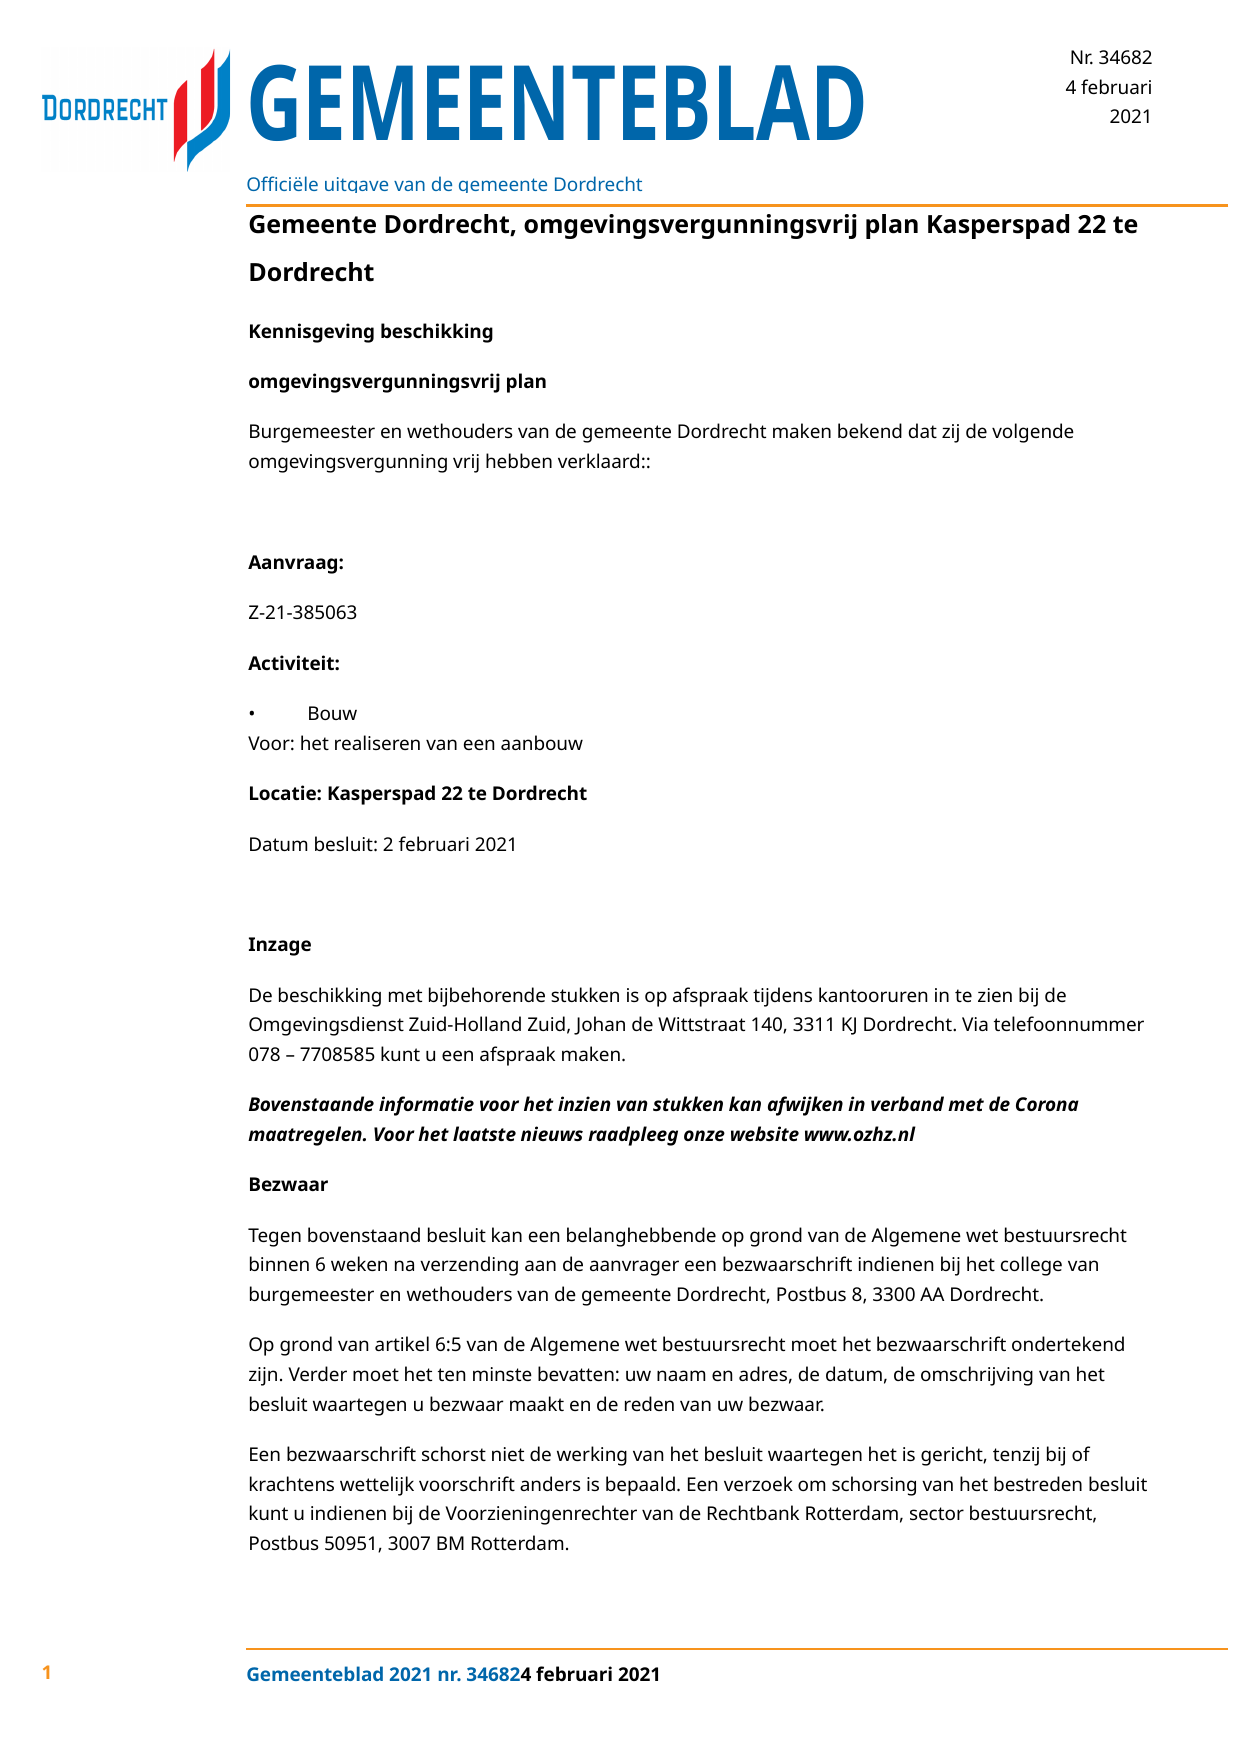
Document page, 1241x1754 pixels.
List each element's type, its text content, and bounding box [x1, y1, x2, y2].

text Locatie: Kasperspad 22 te Dordrecht [248, 780, 1152, 806]
list Bouw [248, 700, 1152, 726]
text Burgemeester en wethouders van de gemeente Dordrecht maken bekend dat zij de volgende omgevingsvergunning vrij hebben verklaard:: [248, 419, 1152, 474]
text Bezwaar [248, 1172, 1152, 1197]
text Activiteit: [248, 650, 1152, 676]
text Datum besluit: 2 februari 2021 [248, 831, 1152, 857]
text Z-21-385063 [248, 599, 1152, 625]
text Op grond van artikel 6:5 van de Algemene wet bestuursrecht moet het bezwaarschrift ondertekend zijn. Verder moet het ten minste bevatten: uw naam en adres, de datum, de omschrijving van het besluit waartegen u bezwaar maakt en de reden van uw bezwaar. [248, 1332, 1152, 1417]
text omgevingsvergunningsvrij plan [248, 368, 1152, 394]
text Een bezwaarschrift schorst niet de werking van het besluit waartegen het is gericht, tenzij bij of krachtens wettelijk voorschrift anders is bepaald. Een verzoek om schorsing van het bestreden besluit kunt u indienen bij de Voorzieningenrechter van de Rechtbank Rotterdam, sector bestuursrecht, Postbus 50951, 3007 BM Rotterdam. [248, 1441, 1152, 1556]
text Inzage [248, 932, 1152, 957]
text Bovenstaande informatie voor het inzien van stukken kan afwijken in verband met de Corona maatregelen. Voor het laatste nieuws raadpleeg onze website www.ozhz.nl [248, 1092, 1152, 1147]
text Voor: het realiseren van een aanbouw [248, 730, 1152, 756]
text Aanvraag: [248, 549, 1152, 575]
text Tegen bovenstaand besluit kan een belanghebbende op grond van de Algemene wet bestuursrecht binnen 6 weken na verzending aan de aanvrager een bezwaarschrift indienen bij het college van burgemeester en wethouders van de gemeente Dordrecht, Postbus 8, 3300 AA Dordrecht. [248, 1222, 1152, 1307]
text Gemeente Dordrecht, omgevingsvergunningsvrij plan Kasperspad 22 te Dordrecht [248, 207, 1152, 288]
text Kennisgeving beschikking [248, 318, 1152, 344]
picture [41, 47, 231, 172]
text De beschikking met bijbehorende stukken is op afspraak tijdens kantooruren in te zien bij de Omgevingsdienst Zuid-Holland Zuid, Johan de Wittstraat 140, 3311 KJ Dordrecht. Via telefoonnummer 078 – 7708585 kunt u een afspraak maken. [248, 982, 1152, 1067]
